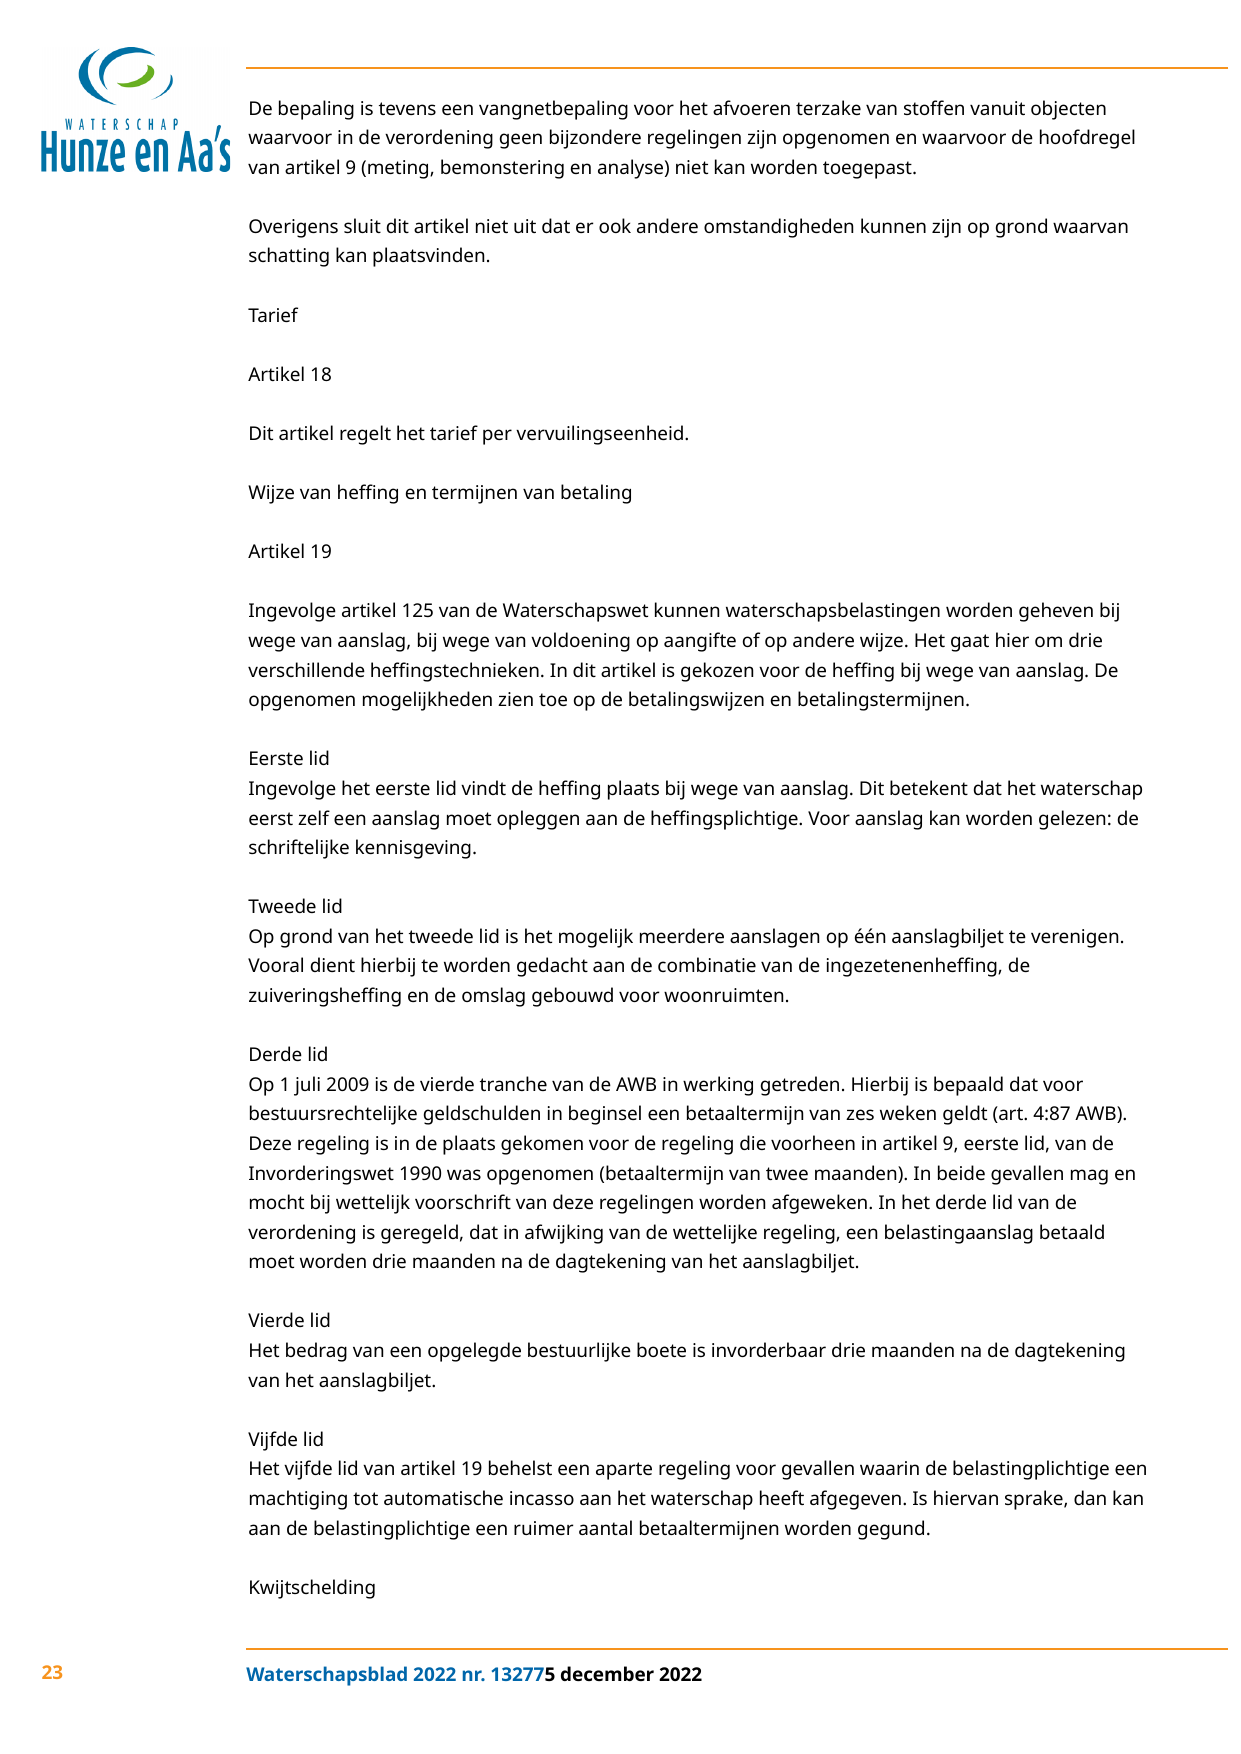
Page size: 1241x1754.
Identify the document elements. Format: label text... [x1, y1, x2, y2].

text Tweede lid [248, 893, 1152, 919]
text Het vijfde lid van artikel 19 behelst een aparte regeling voor gevallen waarin de belastingplichtige een machtiging tot automatische incasso aan het waterschap heeft afgegeven. Is hiervan sprake, dan kan aan de belastingplichtige een ruimer aantal betaaltermijnen worden gegund. [248, 1456, 1152, 1541]
text bestuursrechtelijke geldschulden in beginsel een betaaltermijn van zes weken geldt (art. 4:87 AWB). Deze regeling is in de plaats gekomen voor de regeling die voorheen in artikel 9, eerste lid, van de Invorderingswet 1990 was opgenomen (betaaltermijn van twee maanden). In beide gevallen mag en mocht bij wettelijk voorschrift van deze regelingen worden afgeweken. In het derde lid van de verordening is geregeld, dat in afwijking van de wettelijke regeling, een belastingaanslag betaald moet worden drie maanden na de dagtekening van het aanslagbiljet. [248, 1101, 1152, 1274]
text Het bedrag van een opgelegde bestuurlijke boete is invorderbaar drie maanden na de dagtekening van het aanslagbiljet. [248, 1337, 1152, 1393]
picture [47, 154, 51, 172]
text Eerste lid [248, 746, 1152, 771]
text Op 1 juli 2009 is de vierde tranche van de AWB in werking getreden. Hierbij is bepaald dat voor [248, 1071, 1152, 1097]
text Ingevolge artikel 125 van de Waterschapswet kunnen waterschapsbelastingen worden geheven bij wege van aanslag, bij wege van voldoening op aangifte of op andere wijze. Het gaat hier om drie verschillende heffingstechnieken. In dit artikel is gekozen voor de heffing bij wege van aanslag. De opgenomen mogelijkheden zien toe op de betalingswijzen en betalingstermijnen. [248, 598, 1152, 712]
picture [41, 47, 231, 172]
text Vierde lid [248, 1308, 1152, 1333]
text Wijze van heffing en termijnen van betaling [248, 479, 1152, 505]
text Artikel 18 [248, 361, 1152, 387]
picture [226, 145, 231, 156]
text Artikel 19 [248, 538, 1152, 564]
text Kwijtschelding [248, 1574, 1152, 1600]
text Derde lid [248, 1041, 1152, 1067]
text Vijfde lid [248, 1426, 1152, 1452]
text Ingevolge het eerste lid vindt de heffing plaats bij wege van aanslag. Dit betekent dat het waterschap eerst zelf een aanslag moet opleggen aan de heffingsplichtige. Voor aanslag kan worden gelezen: de schriftelijke kennisgeving. [248, 775, 1152, 860]
text Overigens sluit dit artikel niet uit dat er ook andere omstandigheden kunnen zijn op grond waarvan schatting kan plaatsvinden. [248, 213, 1152, 268]
picture [183, 163, 191, 172]
text De bepaling is tevens een vangnetbepaling voor het afvoeren terzake van stoffen vanuit objecten waarvoor in de verordening geen bijzondere regelingen zijn opgenomen en waarvoor de hoofdregel van artikel 9 (meting, bemonstering en analyse) niet kan worden toegepast. [248, 95, 1152, 180]
text Dit artikel regelt het tarief per vervuilingseenheid. [248, 420, 1152, 446]
text Tarief [248, 302, 1152, 328]
text Op grond van het tweede lid is het mogelijk meerdere aanslagen op één aanslagbiljet te verenigen. Vooral dient hierbij te worden gedacht aan de combinatie van de ingezetenenheffing, de zuiveringsheffing en de omslag gebouwd voor woonruimten. [248, 923, 1152, 1008]
